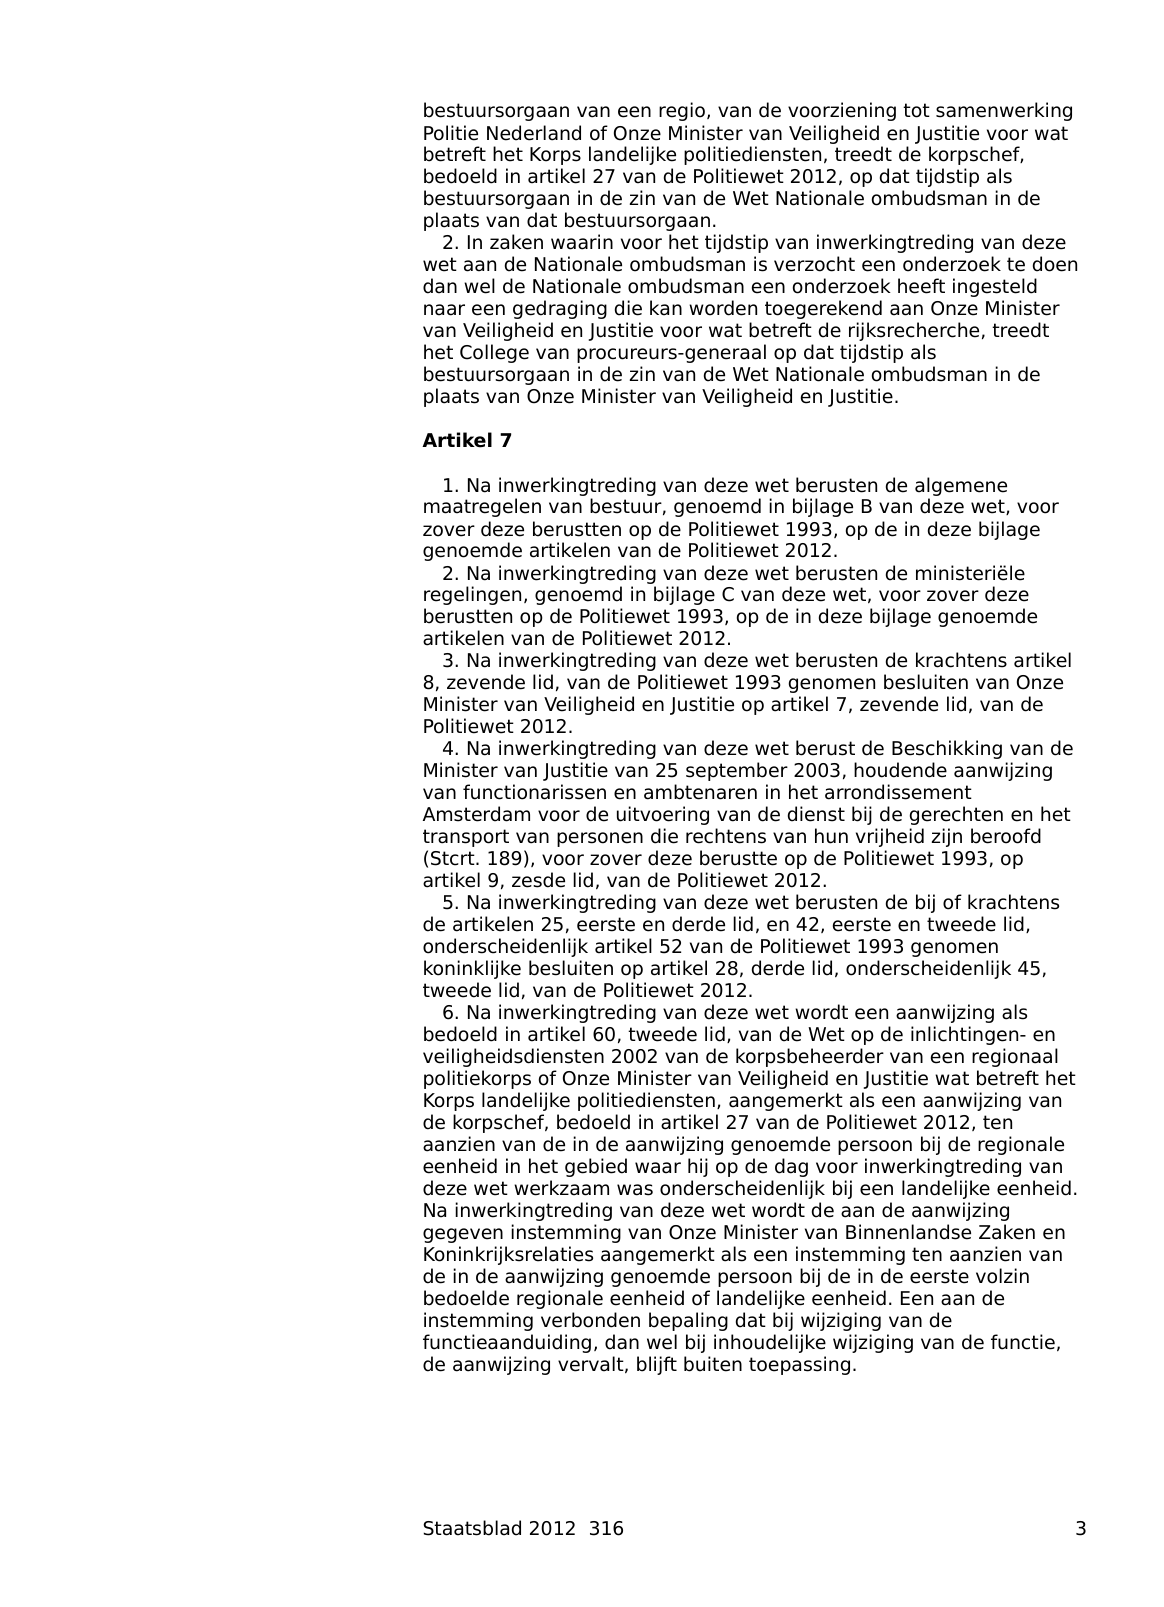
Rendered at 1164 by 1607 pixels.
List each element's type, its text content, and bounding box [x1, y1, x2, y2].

text 4. Na inwerkingtreding van deze wet berust de Beschikking van de Minister van Justitie van 25 september 2003, houdende aanwijzing van functionarissen en ambtenaren in het arrondissement Amsterdam voor de uitvoering van de dienst bij de gerechten en het transport van personen die rechtens van hun vrijheid zijn beroofd (Stcrt. 189), voor zover deze berustte op de Politiewet 1993, op artikel 9, zesde lid, van de Politiewet 2012. [422, 738, 1087, 892]
text bestuursorgaan van een regio, van de voorziening tot samenwerking Politie Nederland of Onze Minister van Veiligheid en Justitie voor wat betreft het Korps landelijke politiediensten, treedt de korpschef, bedoeld in artikel 27 van de Politiewet 2012, op dat tijdstip als bestuursorgaan in de zin van de Wet Nationale ombudsman in de plaats van dat bestuursorgaan. [422, 100, 1087, 232]
text 5. Na inwerkingtreding van deze wet berusten de bij of krachtens de artikelen 25, eerste en derde lid, en 42, eerste en tweede lid, onderscheidenlijk artikel 52 van de Politiewet 1993 genomen koninklijke besluiten op artikel 28, derde lid, onderscheidenlijk 45, tweede lid, van de Politiewet 2012. [422, 892, 1087, 1002]
subtitle Artikel 7 [422, 430, 1087, 452]
text 1. Na inwerkingtreding van deze wet berusten de algemene maatregelen van bestuur, genoemd in bijlage B van deze wet, voor zover deze berustten op de Politiewet 1993, op de in deze bijlage genoemde artikelen van de Politiewet 2012. [422, 474, 1087, 562]
text 2. In zaken waarin voor het tijdstip van inwerkingtreding van deze wet aan de Nationale ombudsman is verzocht een onderzoek te doen dan wel de Nationale ombudsman een onderzoek heeft ingesteld naar een gedraging die kan worden toegerekend aan Onze Minister van Veiligheid en Justitie voor wat betreft de rijksrecherche, treedt het College van procureurs-generaal op dat tijdstip als bestuursorgaan in de zin van de Wet Nationale ombudsman in de plaats van Onze Minister van Veiligheid en Justitie. [422, 232, 1087, 408]
text 6. Na inwerkingtreding van deze wet wordt een aanwijzing als bedoeld in artikel 60, tweede lid, van de Wet op de inlichtingen- en veiligheidsdiensten 2002 van de korpsbeheerder van een regionaal politiekorps of Onze Minister van Veiligheid en Justitie wat betreft het Korps landelijke politiediensten, aangemerkt als een aanwijzing van de korpschef, bedoeld in artikel 27 van de Politiewet 2012, ten aanzien van de in de aanwijzing genoemde persoon bij de regionale eenheid in het gebied waar hij op de dag voor inwerkingtreding van deze wet werkzaam was onderscheidenlijk bij een landelijke eenheid. Na inwerkingtreding van deze wet wordt de aan de aanwijzing gegeven instemming van Onze Minister van Binnenlandse Zaken en Koninkrijksrelaties aangemerkt als een instemming ten aanzien van de in de aanwijzing genoemde persoon bij de in de eerste volzin bedoelde regionale eenheid of landelijke eenheid. Een aan de instemming verbonden bepaling dat bij wijziging van de functieaanduiding, dan wel bij inhoudelijke wijziging van de functie, de aanwijzing vervalt, blijft buiten toepassing. [422, 1002, 1087, 1376]
text 3. Na inwerkingtreding van deze wet berusten de krachtens artikel 8, zevende lid, van de Politiewet 1993 genomen besluiten van Onze Minister van Veiligheid en Justitie op artikel 7, zevende lid, van de Politiewet 2012. [422, 650, 1087, 738]
text 2. Na inwerkingtreding van deze wet berusten de ministeriële regelingen, genoemd in bijlage C van deze wet, voor zover deze berustten op de Politiewet 1993, op de in deze bijlage genoemde artikelen van de Politiewet 2012. [422, 562, 1087, 650]
